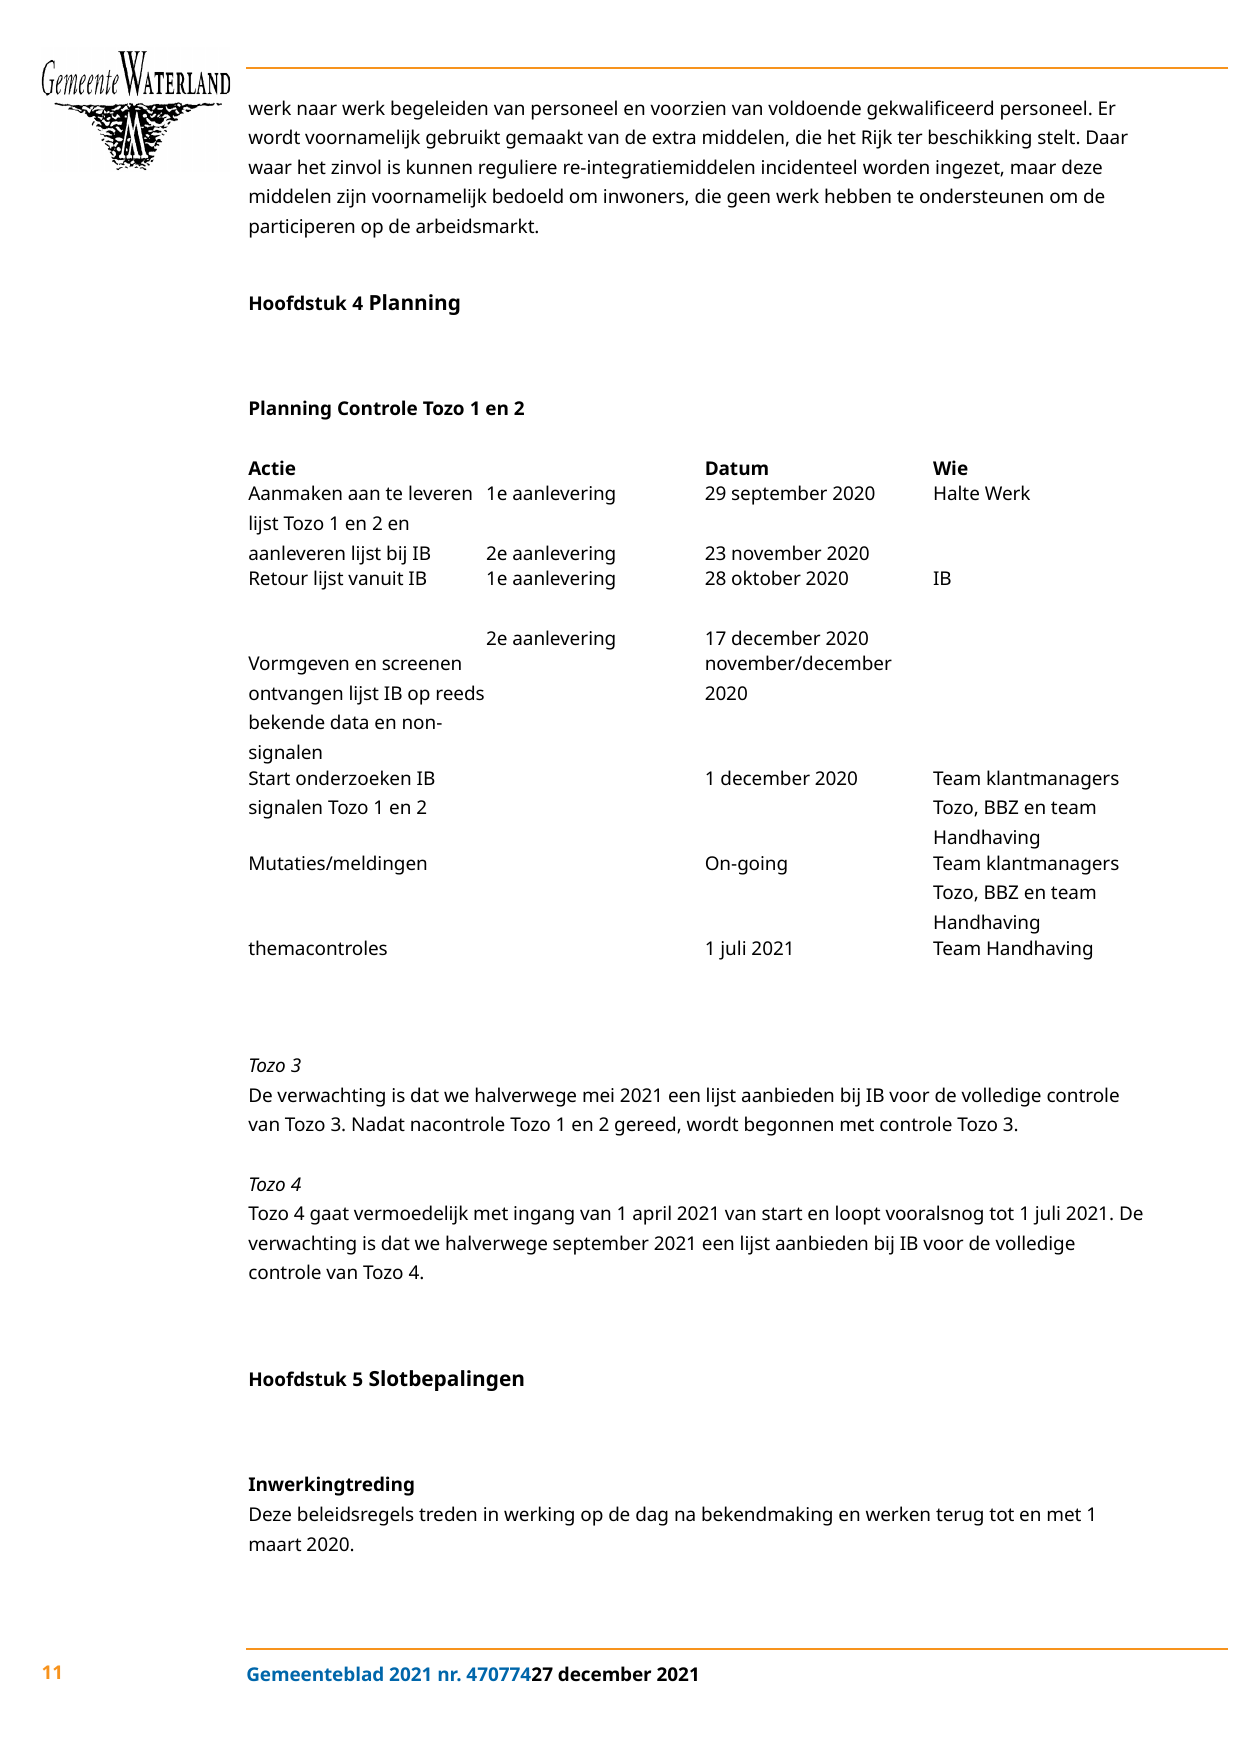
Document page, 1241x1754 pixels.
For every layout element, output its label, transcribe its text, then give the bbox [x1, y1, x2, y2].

text Inwerkingtreding [248, 1472, 1152, 1497]
text Hoofdstuk 5 Slotbepalingen [248, 1364, 1152, 1393]
table_cell 1e aanlevering 2e aanlevering [486, 566, 704, 650]
table_cell [486, 850, 704, 935]
table_cell [933, 650, 1152, 765]
table_cell IB [933, 566, 1152, 650]
table_cell On-going [705, 850, 933, 935]
table_cell november/december 2020 [705, 650, 933, 765]
table_cell themacontroles [248, 935, 486, 960]
text Tozo 3 [248, 1052, 1152, 1078]
table_cell Team klantmanagers Tozo, BBZ en team Handhaving [933, 765, 1152, 850]
table_header Wie [933, 455, 1152, 481]
text Hoofdstuk 4 Planning [248, 288, 1152, 317]
table_cell Mutaties/meldingen [248, 850, 486, 935]
text werk naar werk begeleiden van personeel en voorzien van voldoende gekwalificeerd personeel. Er wordt voornamelijk gebruikt gemaakt van de extra middelen, die het Rijk ter beschikking stelt. Daar waar het zinvol is kunnen reguliere re-integratiemiddelen incidenteel worden ingezet, maar deze middelen zijn voornamelijk bedoeld om inwoners, die geen werk hebben te ondersteunen om de participeren op de arbeidsmarkt. [248, 95, 1152, 239]
text Deze beleidsregels treden in werking op de dag na bekendmaking en werken terug tot en met 1 maart 2020. [248, 1501, 1152, 1556]
table_header Datum [705, 455, 933, 481]
table_cell [486, 765, 704, 850]
table_header Actie [248, 455, 486, 481]
text De verwachting is dat we halverwege mei 2021 een lijst aanbieden bij IB voor de volledige controle van Tozo 3. Nadat nacontrole Tozo 1 en 2 gereed, wordt begonnen met controle Tozo 3. [248, 1082, 1152, 1137]
text Planning Controle Tozo 1 en 2 [248, 396, 1152, 421]
table_header [486, 455, 704, 481]
table_cell Team Handhaving [933, 935, 1152, 960]
table_cell Retour lijst vanuit IB [248, 566, 486, 650]
text Tozo 4 [248, 1171, 1152, 1196]
table_cell [486, 935, 704, 960]
table_cell 1 december 2020 [705, 765, 933, 850]
table_cell [486, 650, 704, 765]
table_cell 28 oktober 2020 17 december 2020 [705, 566, 933, 650]
table_cell Vormgeven en screenen ontvangen lijst IB op reeds bekende data en non-signalen [248, 650, 486, 765]
picture [41, 47, 231, 172]
table_cell Aanmaken aan te leveren lijst Tozo 1 en 2 en aanleveren lijst bij IB [248, 481, 486, 566]
table_cell Start onderzoeken IB signalen Tozo 1 en 2 [248, 765, 486, 850]
table_cell Team klantmanagers Tozo, BBZ en team Handhaving [933, 850, 1152, 935]
table_cell 1 juli 2021 [705, 935, 933, 960]
text Tozo 4 gaat vermoedelijk met ingang van 1 april 2021 van start en loopt vooralsnog tot 1 juli 2021. De verwachting is dat we halverwege september 2021 een lijst aanbieden bij IB voor de volledige controle van Tozo 4. [248, 1200, 1152, 1285]
table_cell Halte Werk [933, 481, 1152, 566]
table_cell 29 september 2020 23 november 2020 [705, 481, 933, 566]
table_cell 1e aanlevering 2e aanlevering [486, 481, 704, 566]
